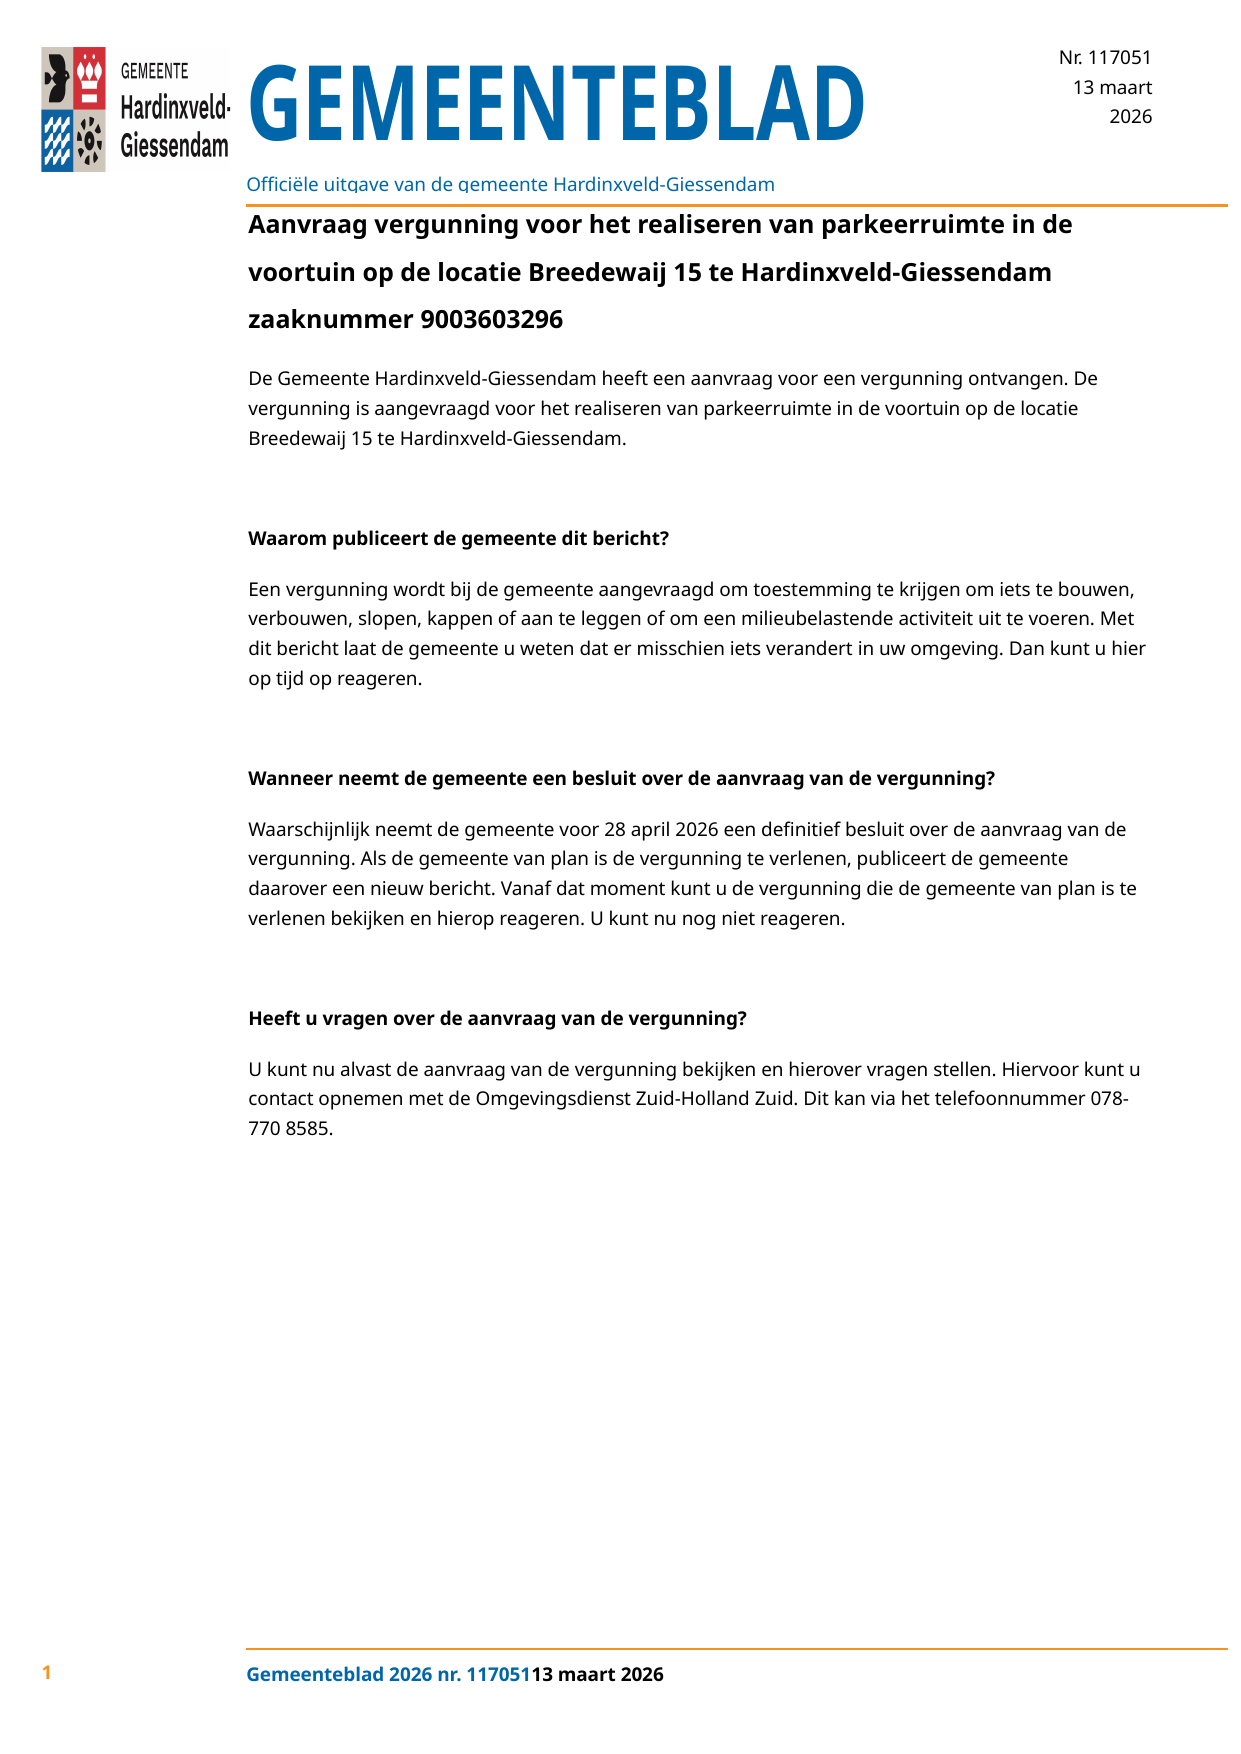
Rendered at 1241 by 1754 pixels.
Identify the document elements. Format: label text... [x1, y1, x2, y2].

text Waarschijnlijk neemt de gemeente voor 28 april 2026 een definitief besluit over de aanvraag van de vergunning. Als de gemeente van plan is de vergunning te verlenen, publiceert de gemeente daarover een nieuw bericht. Vanaf dat moment kunt u de vergunning die de gemeente van plan is te verlenen bekijken en hierop reageren. U kunt nu nog niet reageren. [248, 816, 1152, 930]
text Aanvraag vergunning voor het realiseren van parkeerruimte in de voortuin op de locatie Breedewaij 15 te Hardinxveld-Giessendam zaaknummer 9003603296 [248, 207, 1152, 336]
picture [41, 47, 231, 172]
text U kunt nu alvast de aanvraag van de vergunning bekijken en hierover vragen stellen. Hiervoor kunt u contact opnemen met de Omgevingsdienst Zuid-Holland Zuid. Dit kan via het telefoonnummer 078-770 8585. [248, 1056, 1152, 1141]
text Heeft u vragen over de aanvraag van de vergunning? [248, 1006, 1152, 1031]
text Wanneer neemt de gemeente een besluit over de aanvraag van de vergunning? [248, 766, 1152, 791]
text Waarom publiceert de gemeente dit bericht? [248, 526, 1152, 551]
text Een vergunning wordt bij de gemeente aangevraagd om toestemming te krijgen om iets te bouwen, verbouwen, slopen, kappen of aan te leggen of om een milieubelastende activiteit uit te voeren. Met dit bericht laat de gemeente u weten dat er misschien iets verandert in uw omgeving. Dan kunt u hier op tijd op reageren. [248, 576, 1152, 690]
text De Gemeente Hardinxveld-Giessendam heeft een aanvraag voor een vergunning ontvangen. De vergunning is aangevraagd voor het realiseren van parkeerruimte in de voortuin op de locatie Breedewaij 15 te Hardinxveld-Giessendam. [248, 366, 1152, 450]
